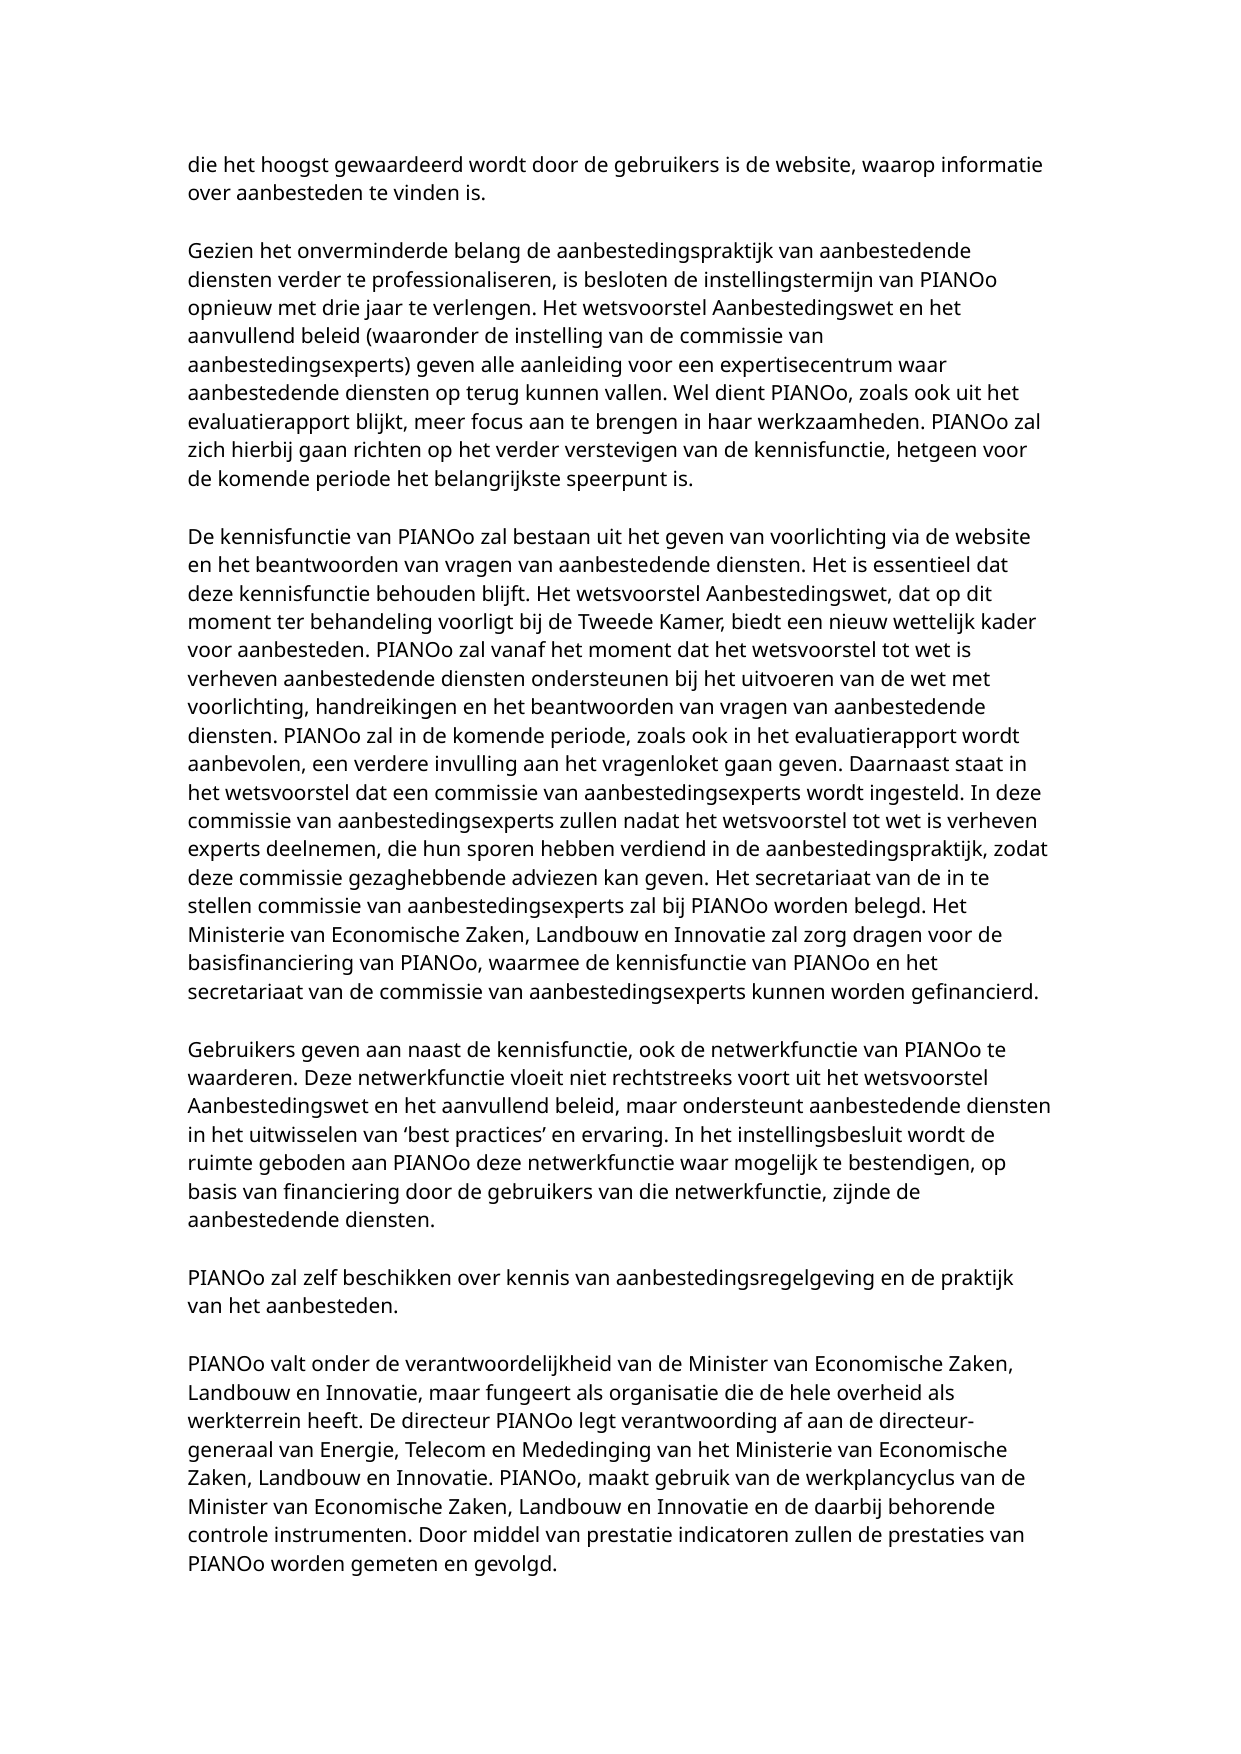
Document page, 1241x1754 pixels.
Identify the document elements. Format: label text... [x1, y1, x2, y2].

text De kennisfunctie van PIANOo zal bestaan uit het geven van voorlichting via de website en het beantwoorden van vragen van aanbestedende diensten. Het is essentieel dat deze kennisfunctie behouden blijft. Het wetsvoorstel Aanbestedingswet, dat op dit moment ter behandeling voorligt bij de Tweede Kamer, biedt een nieuw wettelijk kader voor aanbesteden. PIANOo zal vanaf het moment dat het wetsvoorstel tot wet is verheven aanbestedende diensten ondersteunen bij het uitvoeren van de wet met voorlichting, handreikingen en het beantwoorden van vragen van aanbestedende diensten. PIANOo zal in de komende periode, zoals ook in het evaluatierapport wordt aanbevolen, een verdere invulling aan het vragenloket gaan geven. Daarnaast staat in het wetsvoorstel dat een commissie van aanbestedingsexperts wordt ingesteld. In deze commissie van aanbestedingsexperts zullen nadat het wetsvoorstel tot wet is verheven experts deelnemen, die hun sporen hebben verdiend in de aanbestedingspraktijk, zodat deze commissie gezaghebbende adviezen kan geven. Het secretariaat van de in te stellen commissie van aanbestedingsexperts zal bij PIANOo worden belegd. Het Ministerie van Economische Zaken, Landbouw en Innovatie zal zorg dragen voor de basisfinanciering van PIANOo, waarmee de kennisfunctie van PIANOo en het secretariaat van de commissie van aanbestedingsexperts kunnen worden gefinancierd. [187, 522, 1053, 1005]
text Gebruikers geven aan naast de kennisfunctie, ook de netwerkfunctie van PIANOo te waarderen. Deze netwerkfunctie vloeit niet rechtstreeks voort uit het wetsvoorstel Aanbestedingswet en het aanvullend beleid, maar ondersteunt aanbestedende diensten in het uitwisselen van ‘best practices’ en ervaring. In het instellingsbesluit wordt de ruimte geboden aan PIANOo deze netwerkfunctie waar mogelijk te bestendigen, op basis van financiering door de gebruikers van die netwerkfunctie, zijnde de aanbestedende diensten. [187, 1035, 1053, 1234]
text Gezien het onverminderde belang de aanbestedingspraktijk van aanbestedende diensten verder te professionaliseren, is besloten de instellingstermijn van PIANOo opnieuw met drie jaar te verlengen. Het wetsvoorstel Aanbestedingswet en het aanvullend beleid (waaronder de instelling van de commissie van aanbestedingsexperts) geven alle aanleiding voor een expertisecentrum waar aanbestedende diensten op terug kunnen vallen. Wel dient PIANOo, zoals ook uit het evaluatierapport blijkt, meer focus aan te brengen in haar werkzaamheden. PIANOo zal zich hierbij gaan richten op het verder verstevigen van de kennisfunctie, hetgeen voor de komende periode het belangrijkste speerpunt is. [187, 236, 1053, 492]
text PIANOo valt onder de verantwoordelijkheid van de Minister van Economische Zaken, Landbouw en Innovatie, maar fungeert als organisatie die de hele overheid als werkterrein heeft. De directeur PIANOo legt verantwoording af aan de directeur-generaal van Energie, Telecom en Mededinging van het Ministerie van Economische Zaken, Landbouw en Innovatie. PIANOo, maakt gebruik van de werkplancyclus van de Minister van Economische Zaken, Landbouw en Innovatie en de daarbij behorende controle instrumenten. Door middel van prestatie indicatoren zullen de prestaties van PIANOo worden gemeten en gevolgd. [187, 1349, 1053, 1577]
text PIANOo zal zelf beschikken over kennis van aanbestedingsregelgeving en de praktijk van het aanbesteden. [187, 1263, 1053, 1320]
text die het hoogst gewaardeerd wordt door de gebruikers is de website, waarop informatie over aanbesteden te vinden is. [187, 150, 1053, 207]
